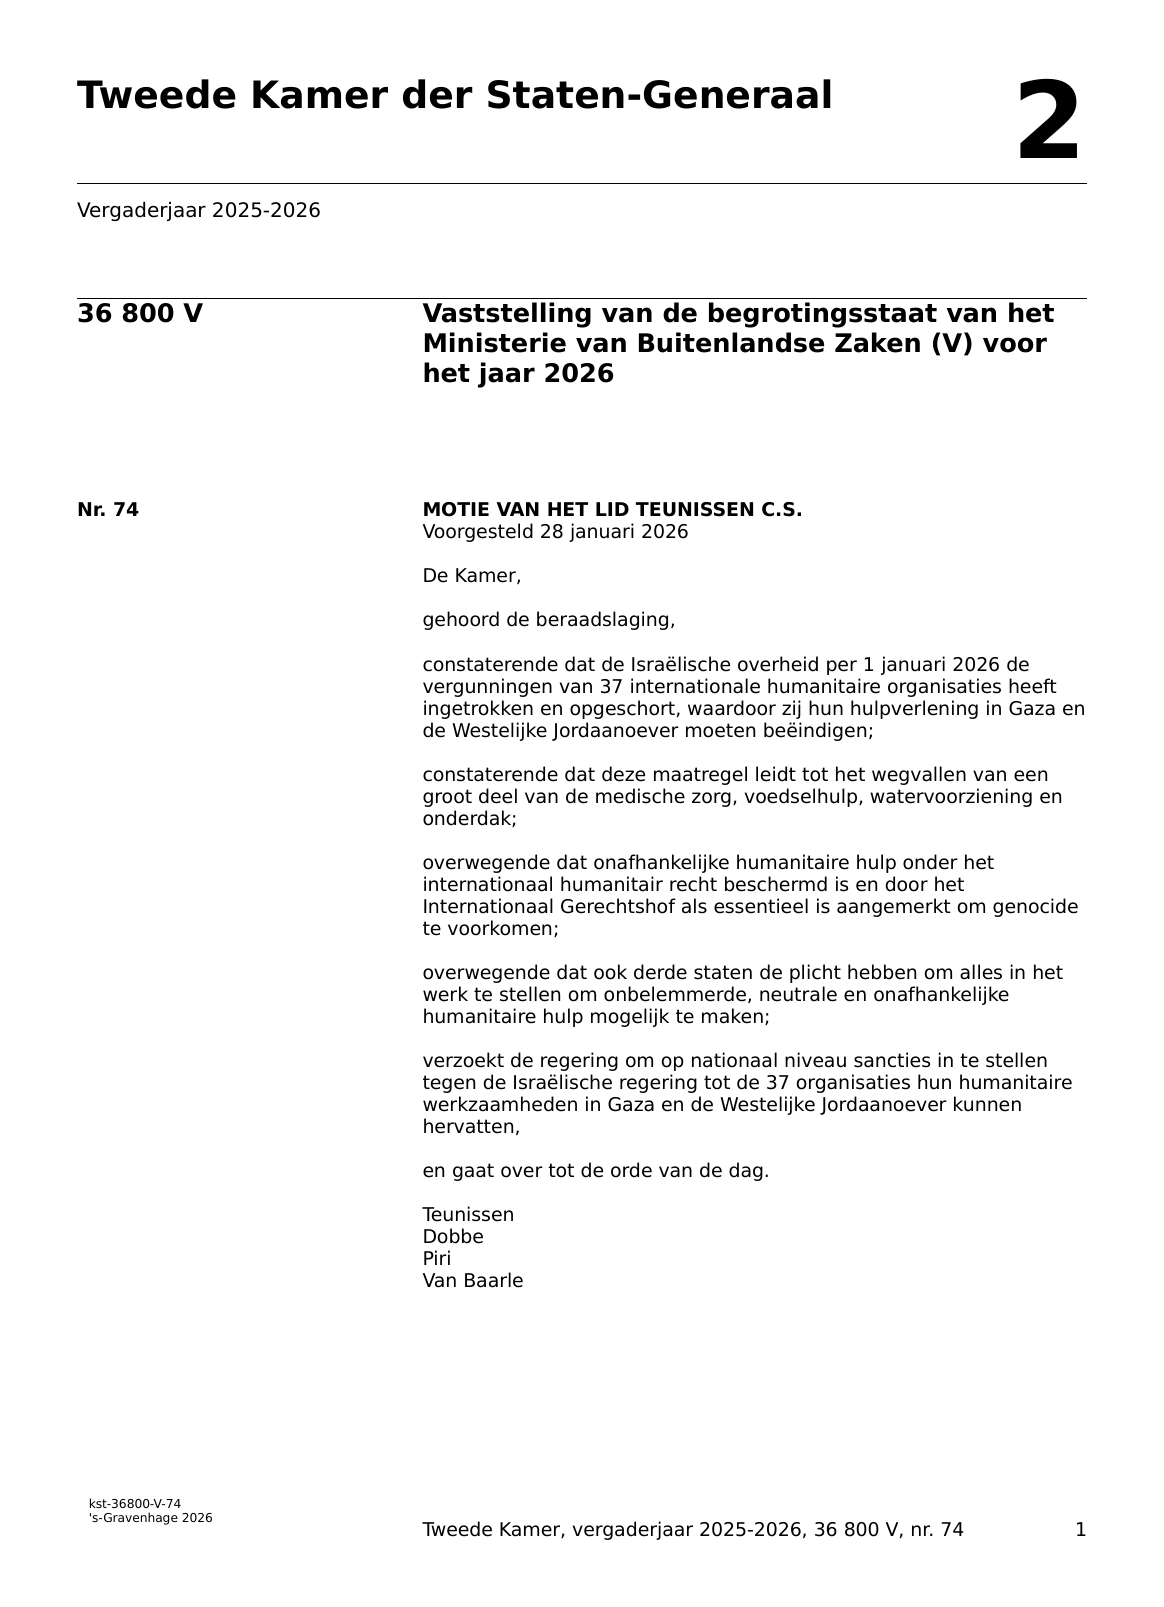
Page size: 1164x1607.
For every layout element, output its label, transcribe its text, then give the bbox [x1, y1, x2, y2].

text constaterende dat de Israëlische overheid per 1 januari 2026 de vergunningen van 37 internationale humanitaire organisaties heeft ingetrokken en opgeschort, waardoor zij hun hulpverlening in Gaza en de Westelijke Jordaanoever moeten beëindigen; [422, 653, 1087, 741]
text gehoord de beraadslaging, [422, 609, 1087, 631]
text De Kamer, [422, 565, 1087, 587]
subtitle 36 800 V Vaststelling van de begrotingsstaat van het Ministerie van Buitenlandse Zaken (V) voor het jaar 2026 [77, 299, 1087, 388]
table_header 2 [886, 59, 1087, 183]
text Teunissen [422, 1204, 1087, 1226]
table_header Tweede Kamer der Staten-Generaal [77, 59, 886, 183]
text overwegende dat onafhankelijke humanitaire hulp onder het internationaal humanitair recht beschermd is en door het Internationaal Gerechtshof als essentieel is aangemerkt om genocide te voorkomen; [422, 852, 1087, 940]
subtitle Nr. 74 MOTIE VAN HET LID TEUNISSEN C.S. [77, 499, 1087, 521]
text verzoekt de regering om op nationaal niveau sancties in te stellen tegen de Israëlische regering tot de 37 organisaties hun humanitaire werkzaamheden in Gaza en de Westelijke Jordaanoever kunnen hervatten, [422, 1050, 1087, 1138]
text Voorgesteld 28 januari 2026 [422, 521, 1087, 543]
text overwegende dat ook derde staten de plicht hebben om alles in het werk te stellen om onbelemmerde, neutrale en onafhankelijke humanitaire hulp mogelijk te maken; [422, 962, 1087, 1028]
text Dobbe [422, 1226, 1087, 1248]
text en gaat over tot de orde van de dag. [422, 1160, 1087, 1182]
text Piri [422, 1248, 1087, 1270]
text 's-Gravenhage 2026 [88, 1511, 323, 1525]
text Van Baarle [422, 1270, 1087, 1292]
text kst-36800-V-74 [88, 1497, 323, 1511]
table_cell Vergaderjaar 2025-2026 [77, 184, 1087, 298]
text constaterende dat deze maatregel leidt tot het wegvallen van een groot deel van de medische zorg, voedselhulp, watervoorziening en onderdak; [422, 764, 1087, 829]
